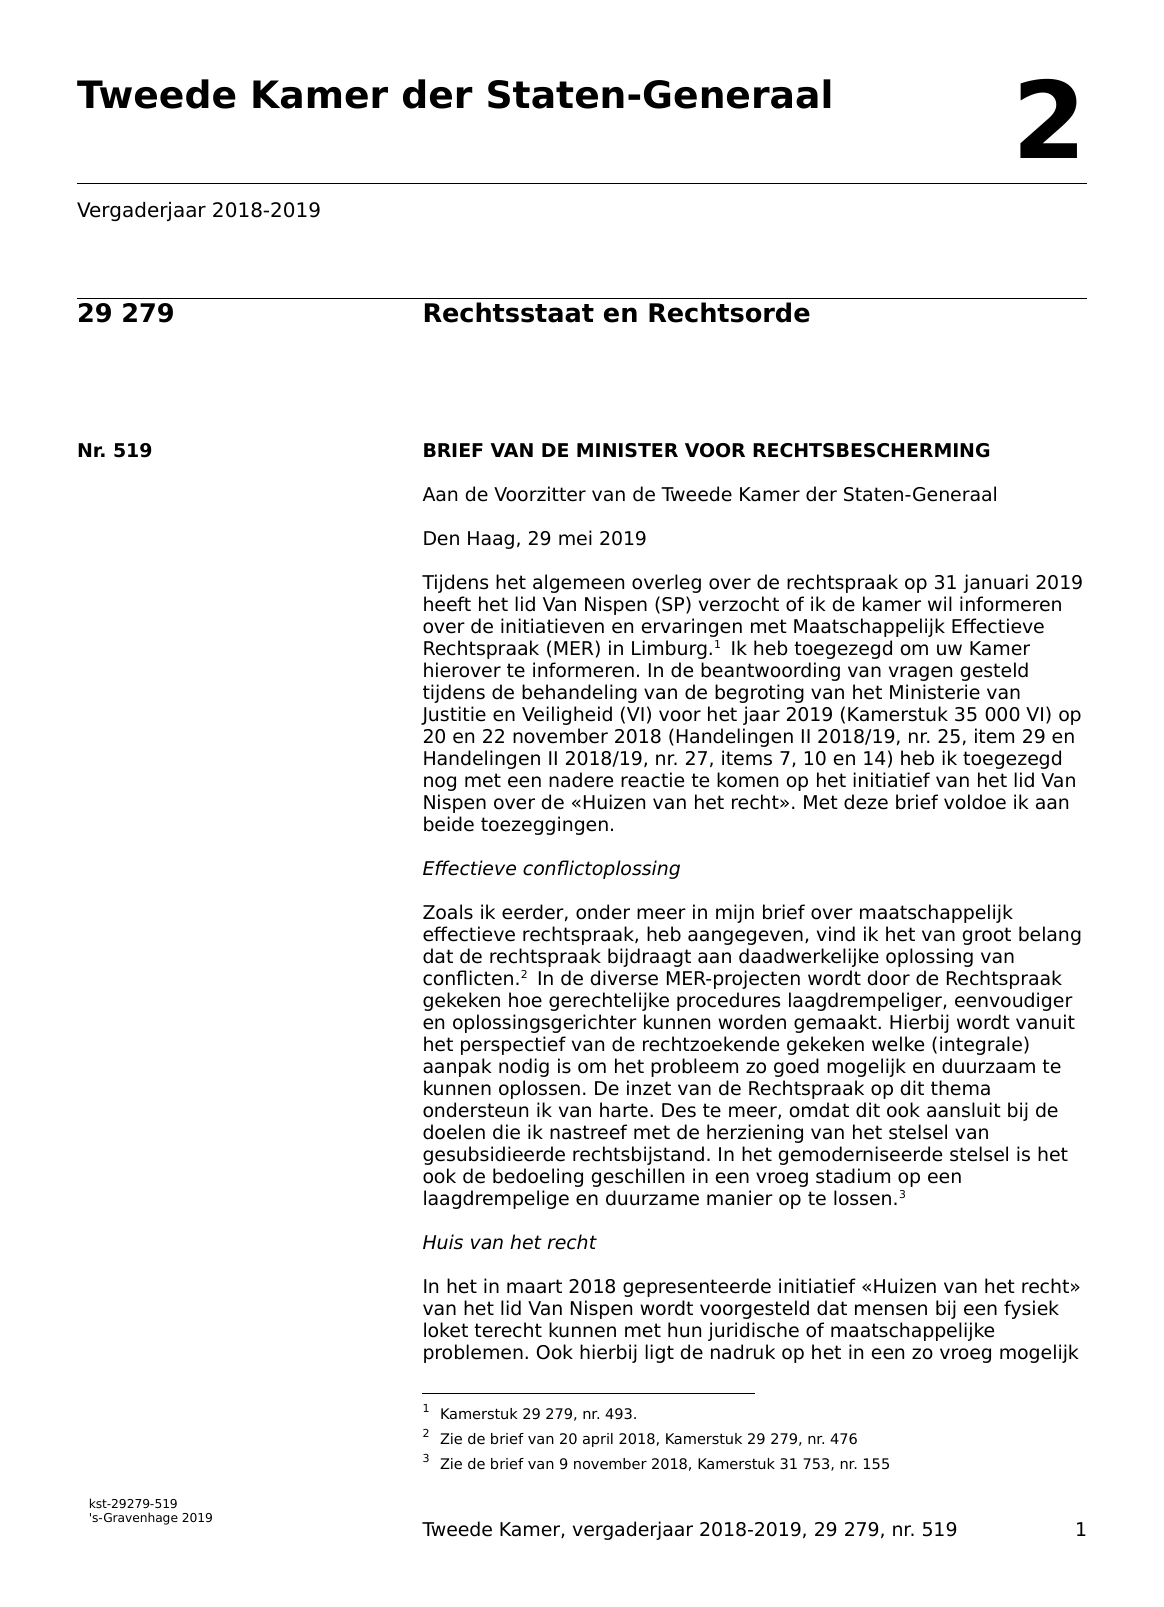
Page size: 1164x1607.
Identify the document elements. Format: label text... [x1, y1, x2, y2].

text Kamerstuk 29 279, nr. 493. [422, 1402, 1087, 1424]
text Aan de Voorzitter van de Tweede Kamer der Staten-Generaal [422, 484, 1087, 506]
subtitle 29 279 Rechtsstaat en Rechtsorde [77, 299, 1087, 329]
table_cell Vergaderjaar 2018-2019 [77, 184, 1087, 298]
subtitle Effectieve conflictoplossing [422, 858, 1087, 880]
text 's-Gravenhage 2019 [88, 1511, 323, 1525]
table_header Tweede Kamer der Staten-Generaal [77, 59, 886, 183]
text Den Haag, 29 mei 2019 [422, 528, 1087, 550]
table_header 2 [886, 59, 1087, 183]
text Tijdens het algemeen overleg over de rechtspraak op 31 januari 2019 heeft het lid Van Nispen (SP) verzocht of ik de kamer wil informeren over de initiatieven en ervaringen met Maatschappelijk Effectieve Rechtspraak (MER) in Limburg. Ik heb toegezegd om uw Kamer hierover te informeren. In de beantwoording van vragen gesteld tijdens de behandeling van de begroting van het Ministerie van Justitie en Veiligheid (VI) voor het jaar 2019 (Kamerstuk 35 000 VI) op 20 en 22 november 2018 (Handelingen II 2018/19, nr. 25, item 29 en Handelingen II 2018/19, nr. 27, items 7, 10 en 14) heb ik toegezegd nog met een nadere reactie te komen op het initiatief van het lid Van Nispen over de «Huizen van het recht». Met deze brief voldoe ik aan beide toezeggingen. [422, 572, 1087, 836]
text kst-29279-519 [88, 1497, 323, 1511]
text Zie de brief van 20 april 2018, Kamerstuk 29 279, nr. 476 [422, 1427, 1087, 1449]
text Zie de brief van 9 november 2018, Kamerstuk 31 753, nr. 155 [422, 1452, 1087, 1474]
subtitle Huis van het recht [422, 1232, 1087, 1254]
subtitle Nr. 519 BRIEF VAN DE MINISTER VOOR RECHTSBESCHERMING [77, 440, 1087, 462]
text Zoals ik eerder, onder meer in mijn brief over maatschappelijk effectieve rechtspraak, heb aangegeven, vind ik het van groot belang dat de rechtspraak bijdraagt aan daadwerkelijke oplossing van conflicten. In de diverse MER-projecten wordt door de Rechtspraak gekeken hoe gerechtelijke procedures laagdrempeliger, eenvoudiger en oplossingsgerichter kunnen worden gemaakt. Hierbij wordt vanuit het perspectief van de rechtzoekende gekeken welke (integrale) aanpak nodig is om het probleem zo goed mogelijk en duurzaam te kunnen oplossen. De inzet van de Rechtspraak op dit thema ondersteun ik van harte. Des te meer, omdat dit ook aansluit bij de doelen die ik nastreef met de herziening van het stelsel van gesubsidieerde rechtsbijstand. In het gemoderniseerde stelsel is het ook de bedoeling geschillen in een vroeg stadium op een laagdrempelige en duurzame manier op te lossen. [422, 902, 1087, 1210]
text In het in maart 2018 gepresenteerde initiatief «Huizen van het recht» van het lid Van Nispen wordt voorgesteld dat mensen bij een fysiek loket terecht kunnen met hun juridische of maatschappelijke problemen. Ook hierbij ligt de nadruk op het in een zo vroeg mogelijk [422, 1276, 1087, 1364]
